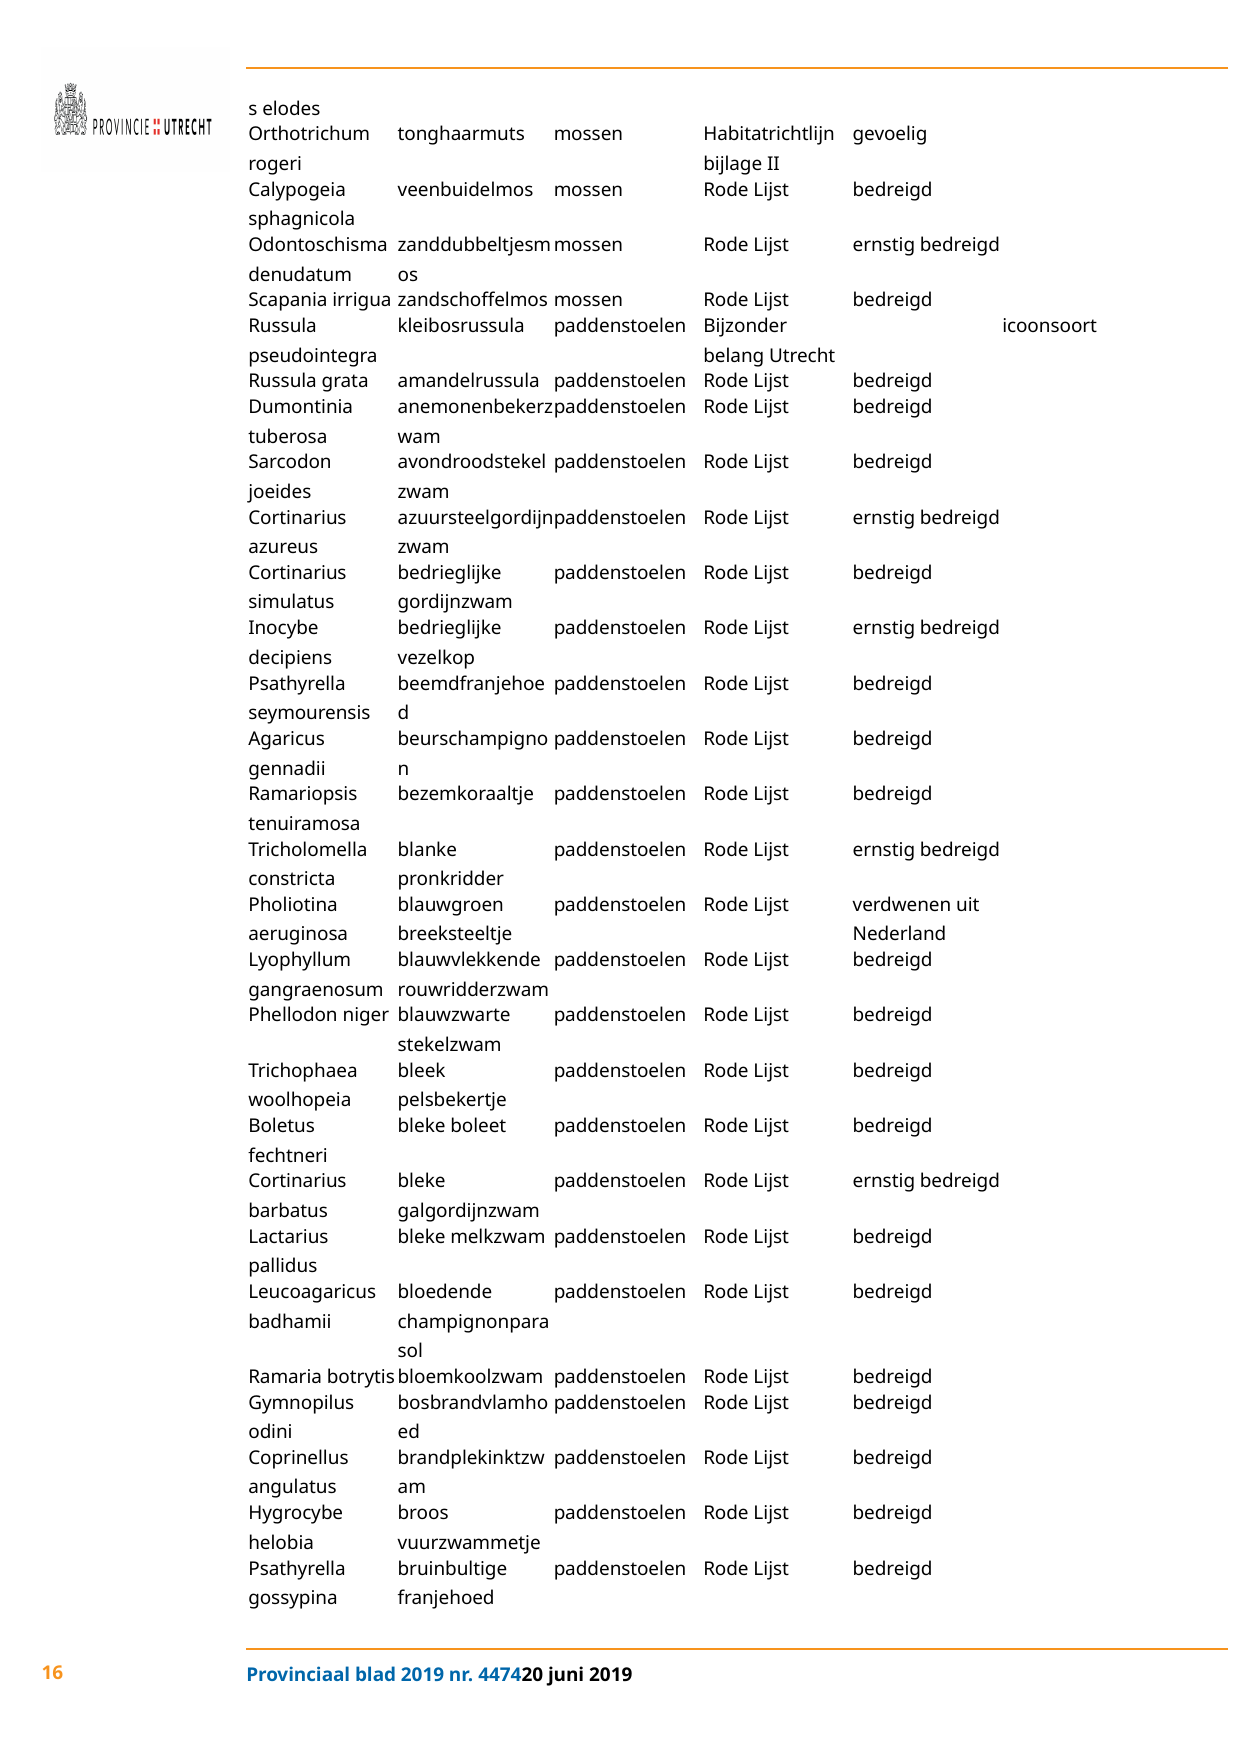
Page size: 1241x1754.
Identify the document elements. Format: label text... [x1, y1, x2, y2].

table_cell [1002, 891, 1152, 946]
table_cell paddenstoelen [554, 393, 703, 448]
table_cell Rode Lijst [703, 559, 852, 614]
table_cell bedreigd [853, 368, 1002, 393]
table_cell paddenstoelen [554, 312, 703, 367]
table_cell bezemkoraaltje [398, 780, 553, 836]
table_cell Scapania irrigua [248, 286, 397, 312]
table_cell Rode Lijst [703, 1278, 852, 1363]
table_cell Lactarius pallidus [248, 1223, 397, 1278]
table_cell [1002, 1555, 1152, 1610]
table_cell Rode Lijst [703, 780, 852, 836]
table_cell bedreigd [853, 1278, 1002, 1363]
table_cell broos vuurzwammetje [398, 1500, 553, 1555]
table_cell bloedende champignonparasol [398, 1278, 553, 1363]
table_cell paddenstoelen [554, 670, 703, 725]
table_cell Tricholomella constricta [248, 836, 397, 891]
table_cell Rode Lijst [703, 670, 852, 725]
table_cell [703, 95, 852, 121]
table_cell Rode Lijst [703, 1223, 852, 1278]
table_cell [1002, 1389, 1152, 1444]
table_cell Rode Lijst [703, 725, 852, 780]
table_cell bedrieglijke vezelkop [398, 615, 553, 670]
table_cell bedreigd [853, 725, 1002, 780]
table_cell bedreigd [853, 449, 1002, 504]
table_cell Psathyrella gossypina [248, 1555, 397, 1610]
table_cell Coprinellus angulatus [248, 1444, 397, 1499]
table_cell bedreigd [853, 1555, 1002, 1610]
table_cell [1002, 231, 1152, 286]
table_cell amandelrussula [398, 368, 553, 393]
table_cell bedreigd [853, 1444, 1002, 1499]
table_cell blauwgroen breeksteeltje [398, 891, 553, 946]
table_cell Habitatrichtlijn bijlage II [703, 121, 852, 176]
table_cell Rode Lijst [703, 1555, 852, 1610]
table_cell [1002, 1057, 1152, 1112]
table_cell blanke pronkridder [398, 836, 553, 891]
table_cell [1002, 1500, 1152, 1555]
table_cell mossen [554, 176, 703, 231]
table_cell paddenstoelen [554, 1002, 703, 1057]
table_cell bedrieglijke gordijnzwam [398, 559, 553, 614]
table_cell bedreigd [853, 1002, 1002, 1057]
table_cell [1002, 449, 1152, 504]
table_cell Dumontinia tuberosa [248, 393, 397, 448]
table_cell [1002, 393, 1152, 448]
table_cell Ramaria botrytis [248, 1363, 397, 1389]
table_cell paddenstoelen [554, 449, 703, 504]
table_cell paddenstoelen [554, 1363, 703, 1389]
table_cell [1002, 286, 1152, 312]
table_cell [1002, 121, 1152, 176]
table_cell [1002, 504, 1152, 559]
table_cell brandplekinktzwam [398, 1444, 553, 1499]
table_cell [1002, 1363, 1152, 1389]
table_cell bloemkoolzwam [398, 1363, 553, 1389]
table_cell paddenstoelen [554, 891, 703, 946]
table_cell Rode Lijst [703, 368, 852, 393]
table_cell icoonsoort [1002, 312, 1152, 367]
table_cell paddenstoelen [554, 504, 703, 559]
table_cell [1002, 780, 1152, 836]
table_cell [1002, 1223, 1152, 1278]
table_cell beurschampignon [398, 725, 553, 780]
table_cell Odontoschisma denudatum [248, 231, 397, 286]
table_cell [1002, 1112, 1152, 1168]
table_cell paddenstoelen [554, 1500, 703, 1555]
table_cell bruinbultige franjehoed [398, 1555, 553, 1610]
table_cell [1002, 836, 1152, 891]
table_cell bosbrandvlamhoed [398, 1389, 553, 1444]
table_cell Leucoagaricus badhamii [248, 1278, 397, 1363]
table_cell bedreigd [853, 176, 1002, 231]
table_cell [1002, 725, 1152, 780]
table_cell paddenstoelen [554, 1389, 703, 1444]
table_cell Ramariopsis tenuiramosa [248, 780, 397, 836]
table_cell paddenstoelen [554, 725, 703, 780]
table_cell paddenstoelen [554, 368, 703, 393]
table_cell Sarcodon joeides [248, 449, 397, 504]
table_cell [1002, 615, 1152, 670]
table_cell ernstig bedreigd [853, 231, 1002, 286]
table_cell bedreigd [853, 1057, 1002, 1112]
table_cell Rode Lijst [703, 176, 852, 231]
table_cell paddenstoelen [554, 1112, 703, 1168]
table_cell Rode Lijst [703, 449, 852, 504]
table_cell tonghaarmuts [398, 121, 553, 176]
table_cell Agaricus gennadii [248, 725, 397, 780]
table_cell bedreigd [853, 1223, 1002, 1278]
table_cell [554, 95, 703, 121]
table_cell bleek pelsbekertje [398, 1057, 553, 1112]
table_cell bedreigd [853, 670, 1002, 725]
table_cell [1002, 95, 1152, 121]
table_cell Orthotrichum rogeri [248, 121, 397, 176]
table_cell bedreigd [853, 780, 1002, 836]
table_cell avondroodstekelzwam [398, 449, 553, 504]
table_cell verdwenen uit Nederland [853, 891, 1002, 946]
table_cell bleke boleet [398, 1112, 553, 1168]
table_cell Phellodon niger [248, 1002, 397, 1057]
table_cell Hygrocybe helobia [248, 1500, 397, 1555]
table_cell [853, 95, 1002, 121]
table_cell anemonenbekerzwam [398, 393, 553, 448]
table_cell [398, 95, 553, 121]
table_cell Rode Lijst [703, 504, 852, 559]
table_cell paddenstoelen [554, 559, 703, 614]
table_cell bedreigd [853, 1363, 1002, 1389]
table_cell Rode Lijst [703, 836, 852, 891]
table_cell blauwzwarte stekelzwam [398, 1002, 553, 1057]
table_cell paddenstoelen [554, 1223, 703, 1278]
table_cell ernstig bedreigd [853, 615, 1002, 670]
table_cell bedreigd [853, 393, 1002, 448]
table_cell ernstig bedreigd [853, 1168, 1002, 1223]
table_cell [1002, 670, 1152, 725]
table_cell bedreigd [853, 1112, 1002, 1168]
table_cell blauwvlekkende rouwridderzwam [398, 946, 553, 1002]
table_cell paddenstoelen [554, 1555, 703, 1610]
table_cell veenbuidelmos [398, 176, 553, 231]
table_cell [1002, 1278, 1152, 1363]
table_cell Rode Lijst [703, 891, 852, 946]
table_cell Russula pseudointegra [248, 312, 397, 367]
table_cell Psathyrella seymourensis [248, 670, 397, 725]
picture [41, 47, 231, 172]
table_cell [1002, 176, 1152, 231]
table_cell paddenstoelen [554, 780, 703, 836]
table_cell Bijzonder belang Utrecht [703, 312, 852, 367]
table_cell Rode Lijst [703, 393, 852, 448]
table_cell Russula grata [248, 368, 397, 393]
table_cell bedreigd [853, 946, 1002, 1002]
table_cell bedreigd [853, 559, 1002, 614]
table_cell bedreigd [853, 1389, 1002, 1444]
table_cell paddenstoelen [554, 836, 703, 891]
table_cell bedreigd [853, 1500, 1002, 1555]
table_cell paddenstoelen [554, 615, 703, 670]
table_cell Trichophaea woolhopeia [248, 1057, 397, 1112]
table_cell [1002, 1002, 1152, 1057]
table_cell paddenstoelen [554, 1057, 703, 1112]
table_cell Cortinarius simulatus [248, 559, 397, 614]
table_cell paddenstoelen [554, 1444, 703, 1499]
table_cell ernstig bedreigd [853, 504, 1002, 559]
table_cell Rode Lijst [703, 1389, 852, 1444]
table_cell mossen [554, 286, 703, 312]
table_cell Cortinarius barbatus [248, 1168, 397, 1223]
table_cell paddenstoelen [554, 1278, 703, 1363]
table_cell Cortinarius azureus [248, 504, 397, 559]
table_cell mossen [554, 121, 703, 176]
table_cell Rode Lijst [703, 1363, 852, 1389]
table_cell gevoelig [853, 121, 1002, 176]
table_cell [1002, 1168, 1152, 1223]
table_cell ernstig bedreigd [853, 836, 1002, 891]
table_cell paddenstoelen [554, 946, 703, 1002]
table_cell [1002, 1444, 1152, 1499]
table_cell Lyophyllum gangraenosum [248, 946, 397, 1002]
table_cell zandschoffelmos [398, 286, 553, 312]
table_cell [1002, 368, 1152, 393]
table_cell Rode Lijst [703, 1444, 852, 1499]
table_cell zanddubbeltjesmos [398, 231, 553, 286]
table_cell beemdfranjehoed [398, 670, 553, 725]
table_cell Inocybe decipiens [248, 615, 397, 670]
table_cell Pholiotina aeruginosa [248, 891, 397, 946]
table_cell Gymnopilus odini [248, 1389, 397, 1444]
table_cell azuursteelgordijnzwam [398, 504, 553, 559]
table_cell Rode Lijst [703, 286, 852, 312]
table_cell mossen [554, 231, 703, 286]
table_cell bleke melkzwam [398, 1223, 553, 1278]
table_cell [1002, 559, 1152, 614]
table_cell [1002, 946, 1152, 1002]
table_cell bedreigd [853, 286, 1002, 312]
table_cell Calypogeia sphagnicola [248, 176, 397, 231]
table_cell Rode Lijst [703, 1002, 852, 1057]
table_cell Rode Lijst [703, 615, 852, 670]
table_cell s elodes [248, 95, 397, 121]
table_cell Rode Lijst [703, 946, 852, 1002]
table_cell Rode Lijst [703, 1112, 852, 1168]
table_cell Rode Lijst [703, 1500, 852, 1555]
table_cell bleke galgordijnzwam [398, 1168, 553, 1223]
table_cell Boletus fechtneri [248, 1112, 397, 1168]
table_cell Rode Lijst [703, 1057, 852, 1112]
table_cell [853, 312, 1002, 367]
table_cell paddenstoelen [554, 1168, 703, 1223]
table_cell Rode Lijst [703, 1168, 852, 1223]
table_cell Rode Lijst [703, 231, 852, 286]
table_cell kleibosrussula [398, 312, 553, 367]
